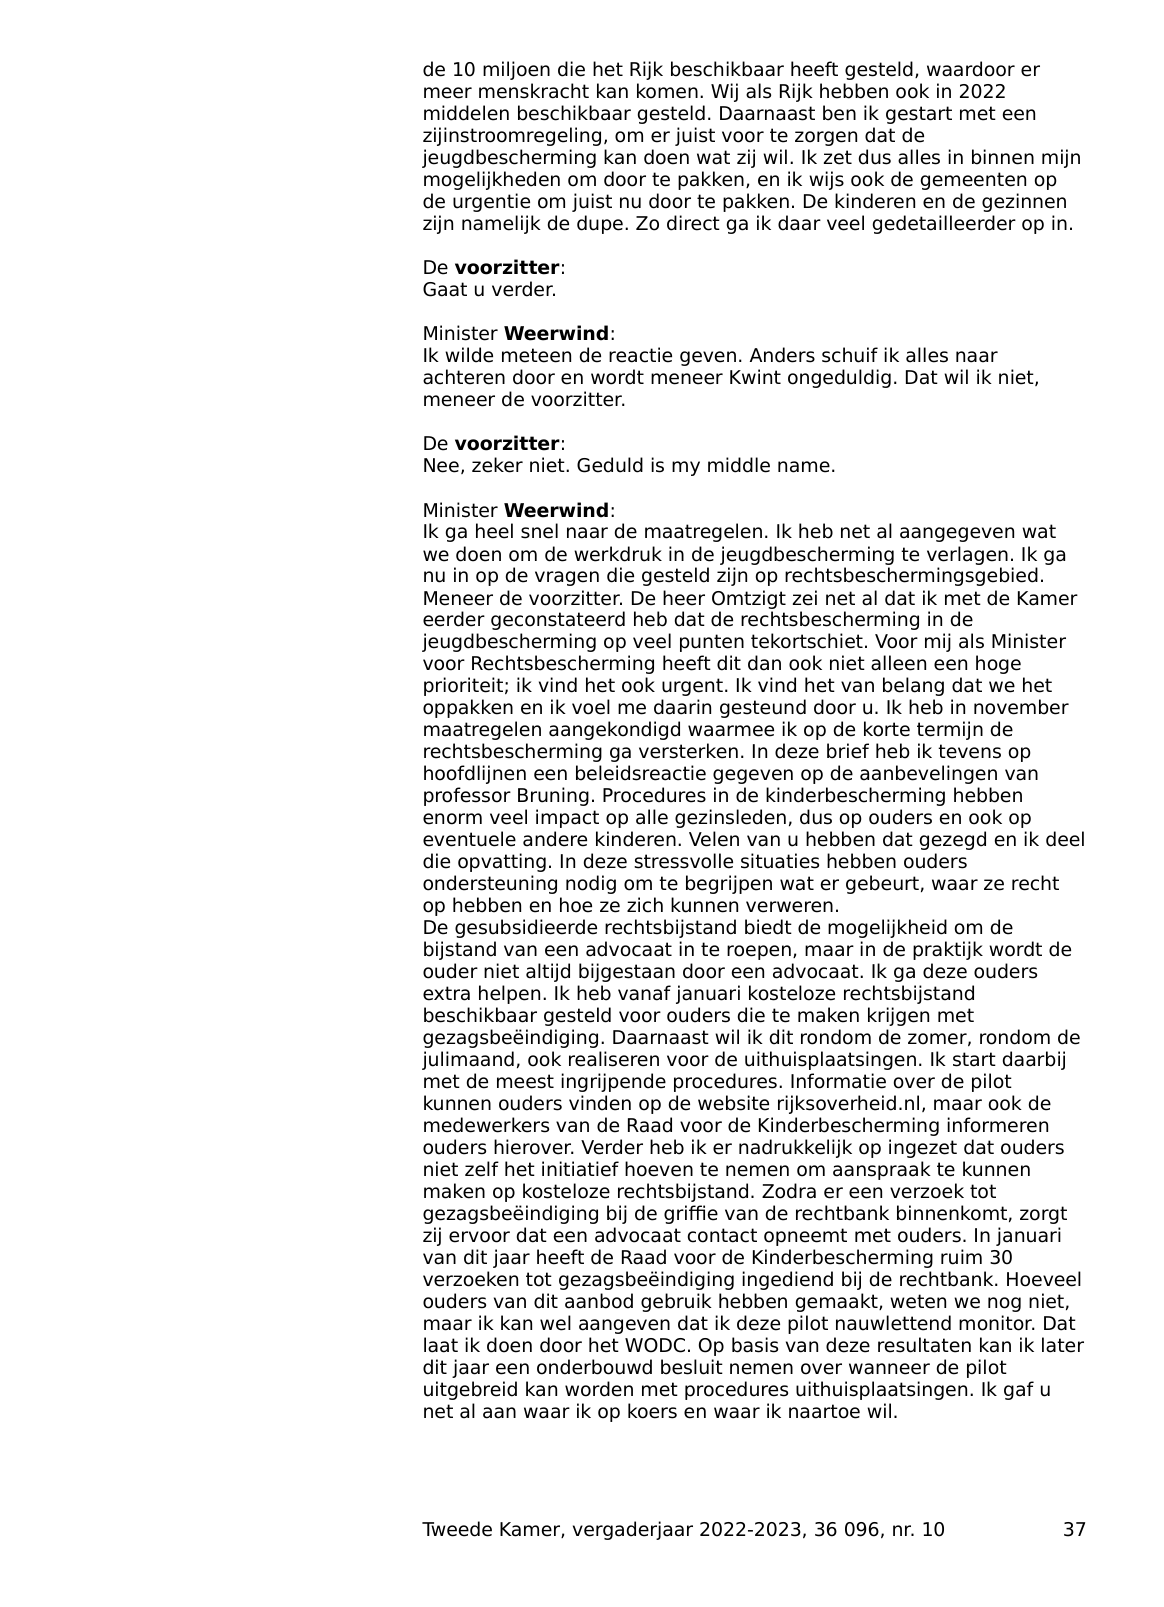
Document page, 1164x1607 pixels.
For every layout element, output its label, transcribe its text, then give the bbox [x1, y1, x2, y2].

text de 10 miljoen die het Rijk beschikbaar heeft gesteld, waardoor er meer menskracht kan komen. Wij als Rijk hebben ook in 2022 middelen beschikbaar gesteld. Daarnaast ben ik gestart met een zijinstroomregeling, om er juist voor te zorgen dat de jeugdbescherming kan doen wat zij wil. Ik zet dus alles in binnen mijn mogelijkheden om door te pakken, en ik wijs ook de gemeenten op de urgentie om juist nu door te pakken. De kinderen en de gezinnen zijn namelijk de dupe. Zo direct ga ik daar veel gedetailleerder op in. [422, 59, 1087, 235]
text Ik ga heel snel naar de maatregelen. Ik heb net al aangegeven wat we doen om de werkdruk in de jeugdbescherming te verlagen. Ik ga nu in op de vragen die gesteld zijn op rechtsbeschermingsgebied. [422, 521, 1087, 587]
text Ik wilde meteen de reactie geven. Anders schuif ik alles naar achteren door en wordt meneer Kwint ongeduldig. Dat wil ik niet, meneer de voorzitter. [422, 345, 1087, 411]
text Gaat u verder. [422, 279, 1087, 301]
text Minister Weerwind: [422, 499, 1087, 521]
text Nee, zeker niet. Geduld is my middle name. [422, 455, 1087, 477]
text De voorzitter: [422, 257, 1087, 279]
text Meneer de voorzitter. De heer Omtzigt zei net al dat ik met de Kamer eerder geconstateerd heb dat de rechtsbescherming in de jeugdbescherming op veel punten tekortschiet. Voor mij als Minister voor Rechtsbescherming heeft dit dan ook niet alleen een hoge prioriteit; ik vind het ook urgent. Ik vind het van belang dat we het oppakken en ik voel me daarin gesteund door u. Ik heb in november maatregelen aangekondigd waarmee ik op de korte termijn de rechtsbescherming ga versterken. In deze brief heb ik tevens op hoofdlijnen een beleidsreactie gegeven op de aanbevelingen van professor Bruning. Procedures in de kinderbescherming hebben enorm veel impact op alle gezinsleden, dus op ouders en ook op eventuele andere kinderen. Velen van u hebben dat gezegd en ik deel die opvatting. In deze stressvolle situaties hebben ouders ondersteuning nodig om te begrijpen wat er gebeurt, waar ze recht op hebben en hoe ze zich kunnen verweren. [422, 587, 1087, 917]
text Minister Weerwind: [422, 323, 1087, 345]
text De gesubsidieerde rechtsbijstand biedt de mogelijkheid om de bijstand van een advocaat in te roepen, maar in de praktijk wordt de ouder niet altijd bijgestaan door een advocaat. Ik ga deze ouders extra helpen. Ik heb vanaf januari kosteloze rechtsbijstand beschikbaar gesteld voor ouders die te maken krijgen met gezagsbeëindiging. Daarnaast wil ik dit rondom de zomer, rondom de julimaand, ook realiseren voor de uithuisplaatsingen. Ik start daarbij met de meest ingrijpende procedures. Informatie over de pilot kunnen ouders vinden op de website rijksoverheid.nl, maar ook de medewerkers van de Raad voor de Kinderbescherming informeren ouders hierover. Verder heb ik er nadrukkelijk op ingezet dat ouders niet zelf het initiatief hoeven te nemen om aanspraak te kunnen maken op kosteloze rechtsbijstand. Zodra er een verzoek tot gezagsbeëindiging bij de griffie van de rechtbank binnenkomt, zorgt zij ervoor dat een advocaat contact opneemt met ouders. In januari van dit jaar heeft de Raad voor de Kinderbescherming ruim 30 verzoeken tot gezagsbeëindiging ingediend bij de rechtbank. Hoeveel ouders van dit aanbod gebruik hebben gemaakt, weten we nog niet, maar ik kan wel aangeven dat ik deze pilot nauwlettend monitor. Dat laat ik doen door het WODC. Op basis van deze resultaten kan ik later dit jaar een onderbouwd besluit nemen over wanneer de pilot uitgebreid kan worden met procedures uithuisplaatsingen. Ik gaf u net al aan waar ik op koers en waar ik naartoe wil. [422, 917, 1087, 1423]
text De voorzitter: [422, 433, 1087, 455]
